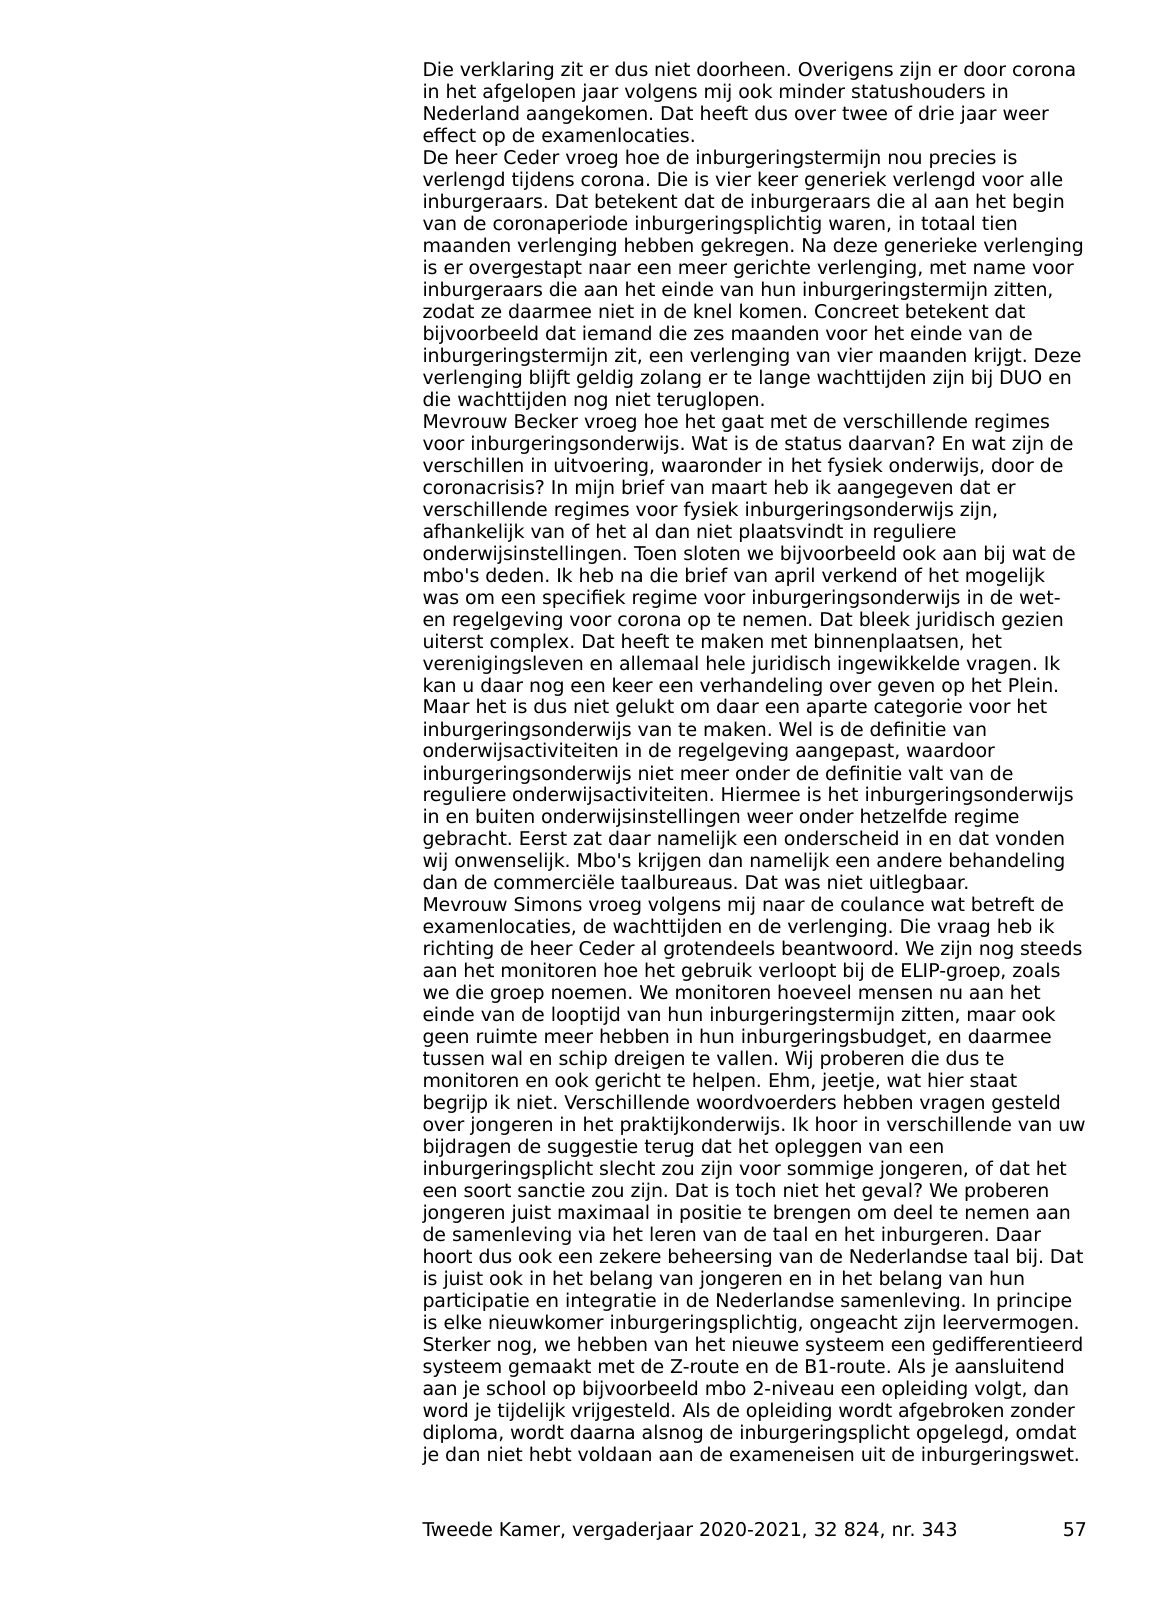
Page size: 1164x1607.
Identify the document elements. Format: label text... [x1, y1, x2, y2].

text Sterker nog, we hebben van het nieuwe systeem een gedifferentieerd systeem gemaakt met de Z-route en de B1-route. Als je aansluitend aan je school op bijvoorbeeld mbo 2-niveau een opleiding volgt, dan word je tijdelijk vrijgesteld. Als de opleiding wordt afgebroken zonder diploma, wordt daarna alsnog de inburgeringsplicht opgelegd, omdat je dan niet hebt voldaan aan de exameneisen uit de inburgeringswet. [422, 1334, 1087, 1466]
text Mevrouw Becker vroeg hoe het gaat met de verschillende regimes voor inburgeringsonderwijs. Wat is de status daarvan? En wat zijn de verschillen in uitvoering, waaronder in het fysiek onderwijs, door de coronacrisis? In mijn brief van maart heb ik aangegeven dat er verschillende regimes voor fysiek inburgeringsonderwijs zijn, afhankelijk van of het al dan niet plaatsvindt in reguliere onderwijsinstellingen. Toen sloten we bijvoorbeeld ook aan bij wat de mbo's deden. Ik heb na die brief van april verkend of het mogelijk was om een specifiek regime voor inburgeringsonderwijs in de wet- en regelgeving voor corona op te nemen. Dat bleek juridisch gezien uiterst complex. Dat heeft te maken met binnenplaatsen, het verenigingsleven en allemaal hele juridisch ingewikkelde vragen. Ik kan u daar nog een keer een verhandeling over geven op het Plein. Maar het is dus niet gelukt om daar een aparte categorie voor het inburgeringsonderwijs van te maken. Wel is de definitie van onderwijsactiviteiten in de regelgeving aangepast, waardoor inburgeringsonderwijs niet meer onder de definitie valt van de reguliere onderwijsactiviteiten. Hiermee is het inburgeringsonderwijs in en buiten onderwijsinstellingen weer onder hetzelfde regime gebracht. Eerst zat daar namelijk een onderscheid in en dat vonden wij onwenselijk. Mbo's krijgen dan namelijk een andere behandeling dan de commerciële taalbureaus. Dat was niet uitlegbaar. [422, 411, 1087, 894]
text Mevrouw Simons vroeg volgens mij naar de coulance wat betreft de examenlocaties, de wachttijden en de verlenging. Die vraag heb ik richting de heer Ceder al grotendeels beantwoord. We zijn nog steeds aan het monitoren hoe het gebruik verloopt bij de ELIP-groep, zoals we die groep noemen. We monitoren hoeveel mensen nu aan het einde van de looptijd van hun inburgeringstermijn zitten, maar ook geen ruimte meer hebben in hun inburgeringsbudget, en daarmee tussen wal en schip dreigen te vallen. Wij proberen die dus te monitoren en ook gericht te helpen. Ehm, jeetje, wat hier staat begrijp ik niet. Verschillende woordvoerders hebben vragen gesteld over jongeren in het praktijkonderwijs. Ik hoor in verschillende van uw bijdragen de suggestie terug dat het opleggen van een inburgeringsplicht slecht zou zijn voor sommige jongeren, of dat het een soort sanctie zou zijn. Dat is toch niet het geval? We proberen jongeren juist maximaal in positie te brengen om deel te nemen aan de samenleving via het leren van de taal en het inburgeren. Daar hoort dus ook een zekere beheersing van de Nederlandse taal bij. Dat is juist ook in het belang van jongeren en in het belang van hun participatie en integratie in de Nederlandse samenleving. In principe is elke nieuwkomer inburgeringsplichtig, ongeacht zijn leervermogen. [422, 894, 1087, 1334]
text Die verklaring zit er dus niet doorheen. Overigens zijn er door corona in het afgelopen jaar volgens mij ook minder statushouders in Nederland aangekomen. Dat heeft dus over twee of drie jaar weer effect op de examenlocaties. [422, 59, 1087, 147]
text De heer Ceder vroeg hoe de inburgeringstermijn nou precies is verlengd tijdens corona. Die is vier keer generiek verlengd voor alle inburgeraars. Dat betekent dat de inburgeraars die al aan het begin van de coronaperiode inburgeringsplichtig waren, in totaal tien maanden verlenging hebben gekregen. Na deze generieke verlenging is er overgestapt naar een meer gerichte verlenging, met name voor inburgeraars die aan het einde van hun inburgeringstermijn zitten, zodat ze daarmee niet in de knel komen. Concreet betekent dat bijvoorbeeld dat iemand die zes maanden voor het einde van de inburgeringstermijn zit, een verlenging van vier maanden krijgt. Deze verlenging blijft geldig zolang er te lange wachttijden zijn bij DUO en die wachttijden nog niet teruglopen. [422, 147, 1087, 411]
